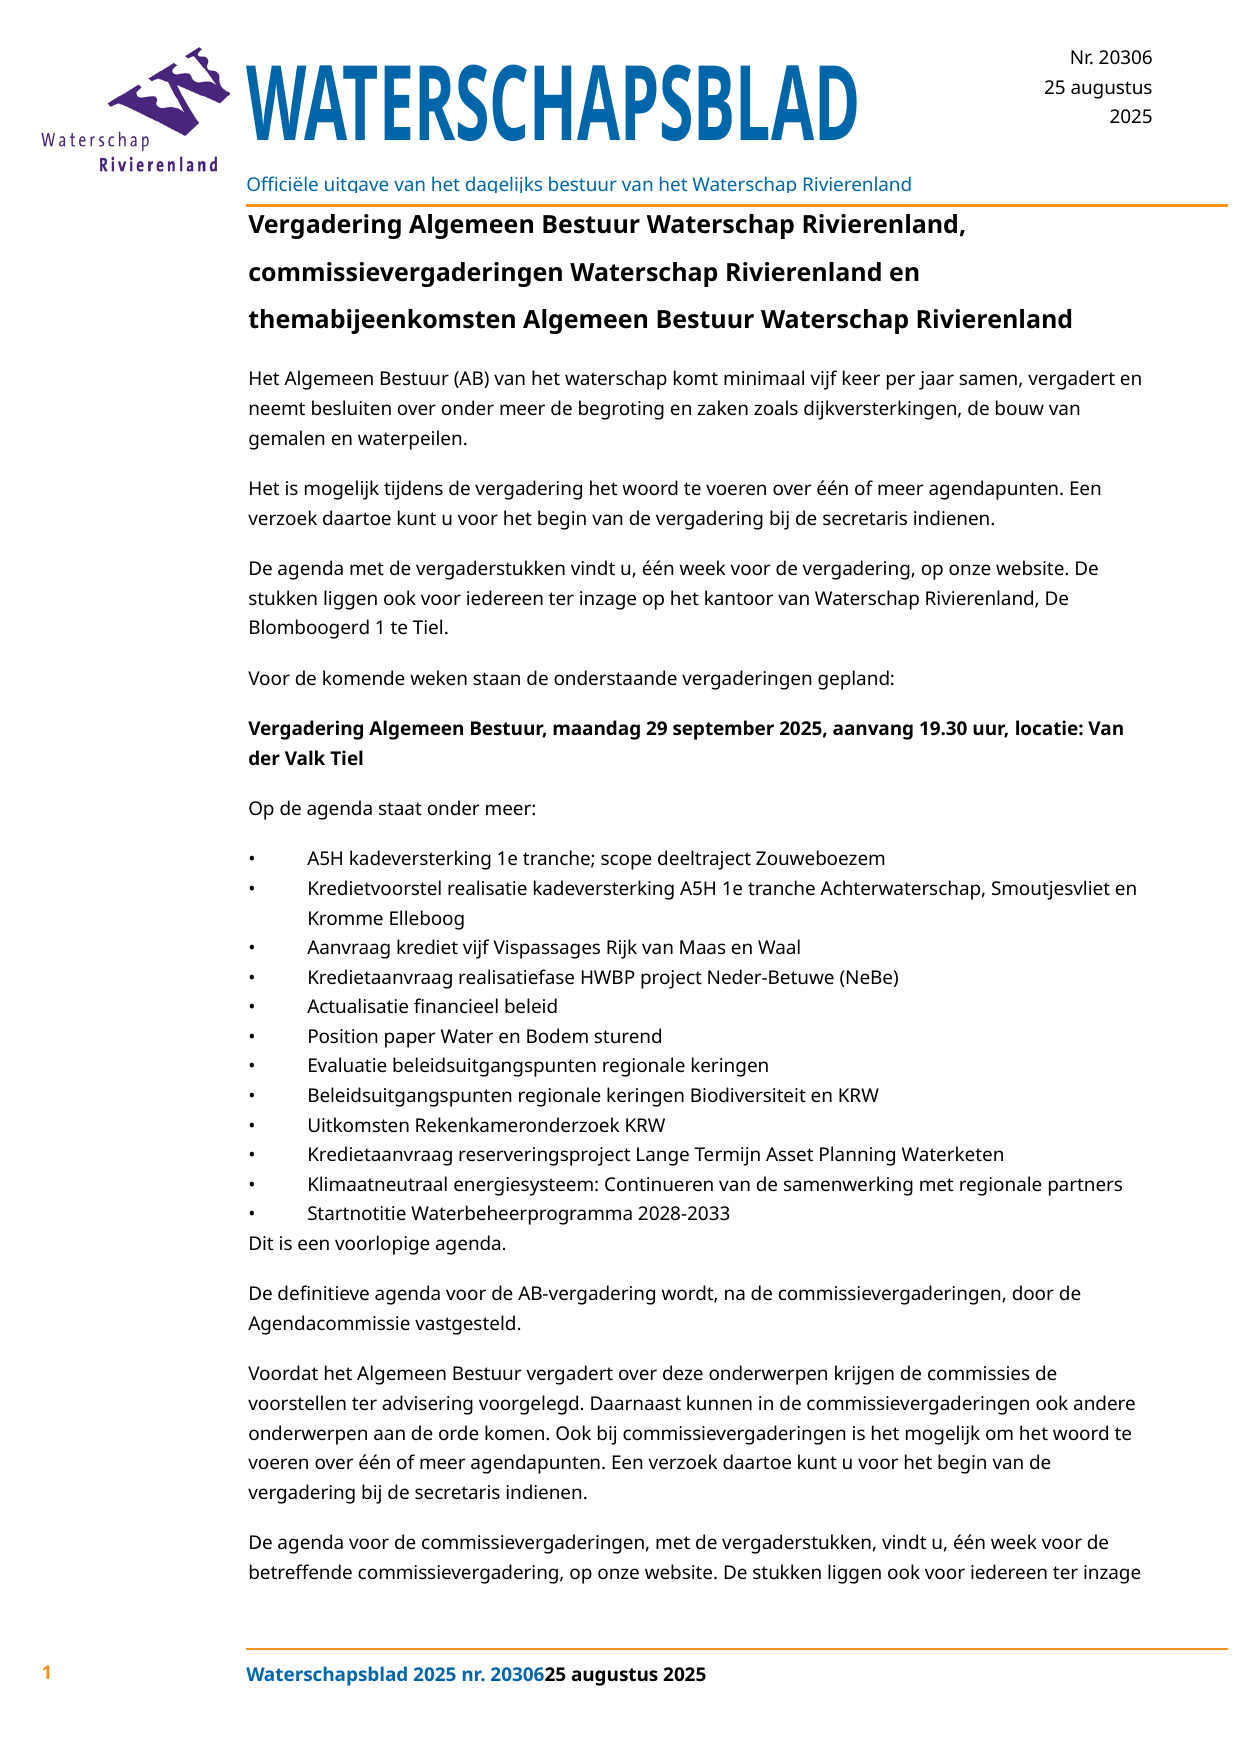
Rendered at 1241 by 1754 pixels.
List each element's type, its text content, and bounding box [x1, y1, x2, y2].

list Kredietvoorstel realisatie kadeversterking A5H 1e tranche Achterwaterschap, Smoutjesvliet en Kromme Elleboog [248, 875, 1152, 930]
text Het Algemeen Bestuur (AB) van het waterschap komt minimaal vijf keer per jaar samen, vergadert en neemt besluiten over onder meer de begroting en zaken zoals dijkversterkingen, de bouw van gemalen en waterpeilen. [248, 366, 1152, 450]
list A5H kadeversterking 1e tranche; scope deeltraject Zouweboezem [248, 846, 1152, 871]
list Kredietaanvraag reserveringsproject Lange Termijn Asset Planning Waterketen [248, 1141, 1152, 1167]
text Op de agenda staat onder meer: [248, 795, 1152, 821]
text Het is mogelijk tijdens de vergadering het woord te voeren over één of meer agendapunten. Een verzoek daartoe kunt u voor het begin van de vergadering bij de secretaris indienen. [248, 475, 1152, 530]
text De agenda met de vergaderstukken vindt u, één week voor de vergadering, op onze website. De stukken liggen ook voor iedereen ter inzage op het kantoor van Waterschap Rivierenland, De Blomboogerd 1 te Tiel. [248, 555, 1152, 640]
list Uitkomsten Rekenkameronderzoek KRW [248, 1112, 1152, 1137]
list Actualisatie financieel beleid [248, 993, 1152, 1019]
list Evaluatie beleidsuitgangspunten regionale keringen [248, 1053, 1152, 1078]
list Klimaatneutraal energiesysteem: Continueren van de samenwerking met regionale partners [248, 1171, 1152, 1197]
text De definitieve agenda voor de AB-vergadering wordt, na de commissievergaderingen, door de Agendacommissie vastgesteld. [248, 1281, 1152, 1336]
text Voordat het Algemeen Bestuur vergadert over deze onderwerpen krijgen de commissies de voorstellen ter advisering voorgelegd. Daarnaast kunnen in de commissievergaderingen ook andere onderwerpen aan de orde komen. Ook bij commissievergaderingen is het mogelijk om het woord te voeren over één of meer agendapunten. Een verzoek daartoe kunt u voor het begin van de vergadering bij de secretaris indienen. [248, 1361, 1152, 1504]
text De agenda voor de commissievergaderingen, met de vergaderstukken, vindt u, één week voor de betreffende commissievergadering, op onze website. De stukken liggen ook voor iedereen ter inzage [248, 1529, 1152, 1584]
list Kredietaanvraag realisatiefase HWBP project Neder-Betuwe (NeBe) [248, 964, 1152, 989]
list Startnotitie Waterbeheerprogramma 2028-2033 [248, 1201, 1152, 1226]
list Aanvraag krediet vijf Vispassages Rijk van Maas en Waal [248, 934, 1152, 960]
text Voor de komende weken staan de onderstaande vergaderingen gepland: [248, 665, 1152, 690]
text Vergadering Algemeen Bestuur, maandag 29 september 2025, aanvang 19.30 uur, locatie: Van der Valk Tiel [248, 715, 1152, 770]
list Beleidsuitgangspunten regionale keringen Biodiversiteit en KRW [248, 1082, 1152, 1108]
text Dit is een voorlopige agenda. [248, 1230, 1152, 1256]
text Vergadering Algemeen Bestuur Waterschap Rivierenland, commissievergaderingen Waterschap Rivierenland en themabijeenkomsten Algemeen Bestuur Waterschap Rivierenland [248, 207, 1152, 336]
list Position paper Water en Bodem sturend [248, 1023, 1152, 1049]
picture [41, 47, 231, 172]
